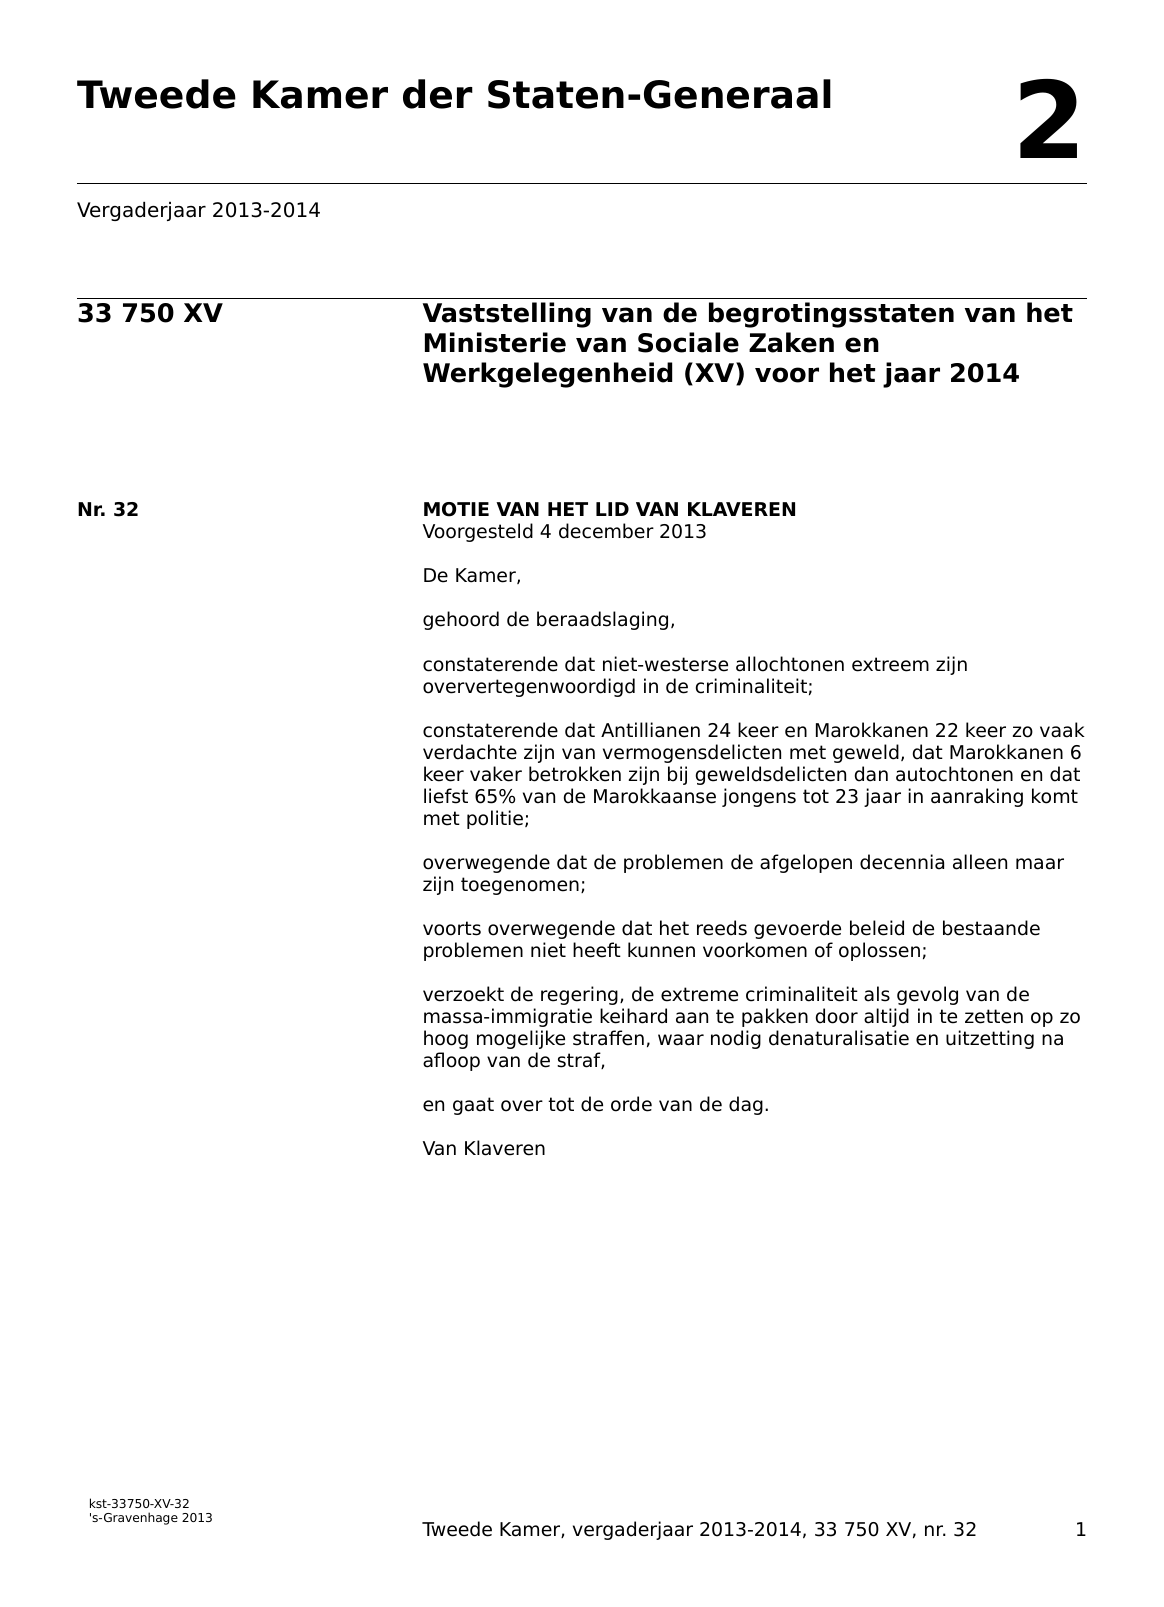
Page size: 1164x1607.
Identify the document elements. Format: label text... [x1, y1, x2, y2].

text en gaat over tot de orde van de dag. [422, 1094, 1087, 1116]
text Voorgesteld 4 december 2013 [422, 521, 1087, 543]
table_header Tweede Kamer der Staten-Generaal [77, 59, 886, 183]
subtitle Nr. 32 MOTIE VAN HET LID VAN KLAVEREN [77, 499, 1087, 521]
text verzoekt de regering, de extreme criminaliteit als gevolg van de massa-immigratie keihard aan te pakken door altijd in te zetten op zo hoog mogelijke straffen, waar nodig denaturalisatie en uitzetting na afloop van de straf, [422, 984, 1087, 1072]
text kst-33750-XV-32 [88, 1497, 323, 1511]
text gehoord de beraadslaging, [422, 609, 1087, 631]
table_header 2 [886, 59, 1087, 183]
subtitle 33 750 XV Vaststelling van de begrotingsstaten van het Ministerie van Sociale Zaken en Werkgelegenheid (XV) voor het jaar 2014 [77, 299, 1087, 388]
text De Kamer, [422, 565, 1087, 587]
text Van Klaveren [422, 1138, 1087, 1160]
text constaterende dat Antillianen 24 keer en Marokkanen 22 keer zo vaak verdachte zijn van vermogensdelicten met geweld, dat Marokkanen 6 keer vaker betrokken zijn bij geweldsdelicten dan autochtonen en dat liefst 65% van de Marokkaanse jongens tot 23 jaar in aanraking komt met politie; [422, 720, 1087, 829]
table_cell Vergaderjaar 2013-2014 [77, 184, 1087, 298]
text constaterende dat niet-westerse allochtonen extreem zijn oververtegenwoordigd in de criminaliteit; [422, 653, 1087, 697]
text voorts overwegende dat het reeds gevoerde beleid de bestaande problemen niet heeft kunnen voorkomen of oplossen; [422, 918, 1087, 962]
text 's-Gravenhage 2013 [88, 1511, 323, 1525]
text overwegende dat de problemen de afgelopen decennia alleen maar zijn toegenomen; [422, 852, 1087, 896]
